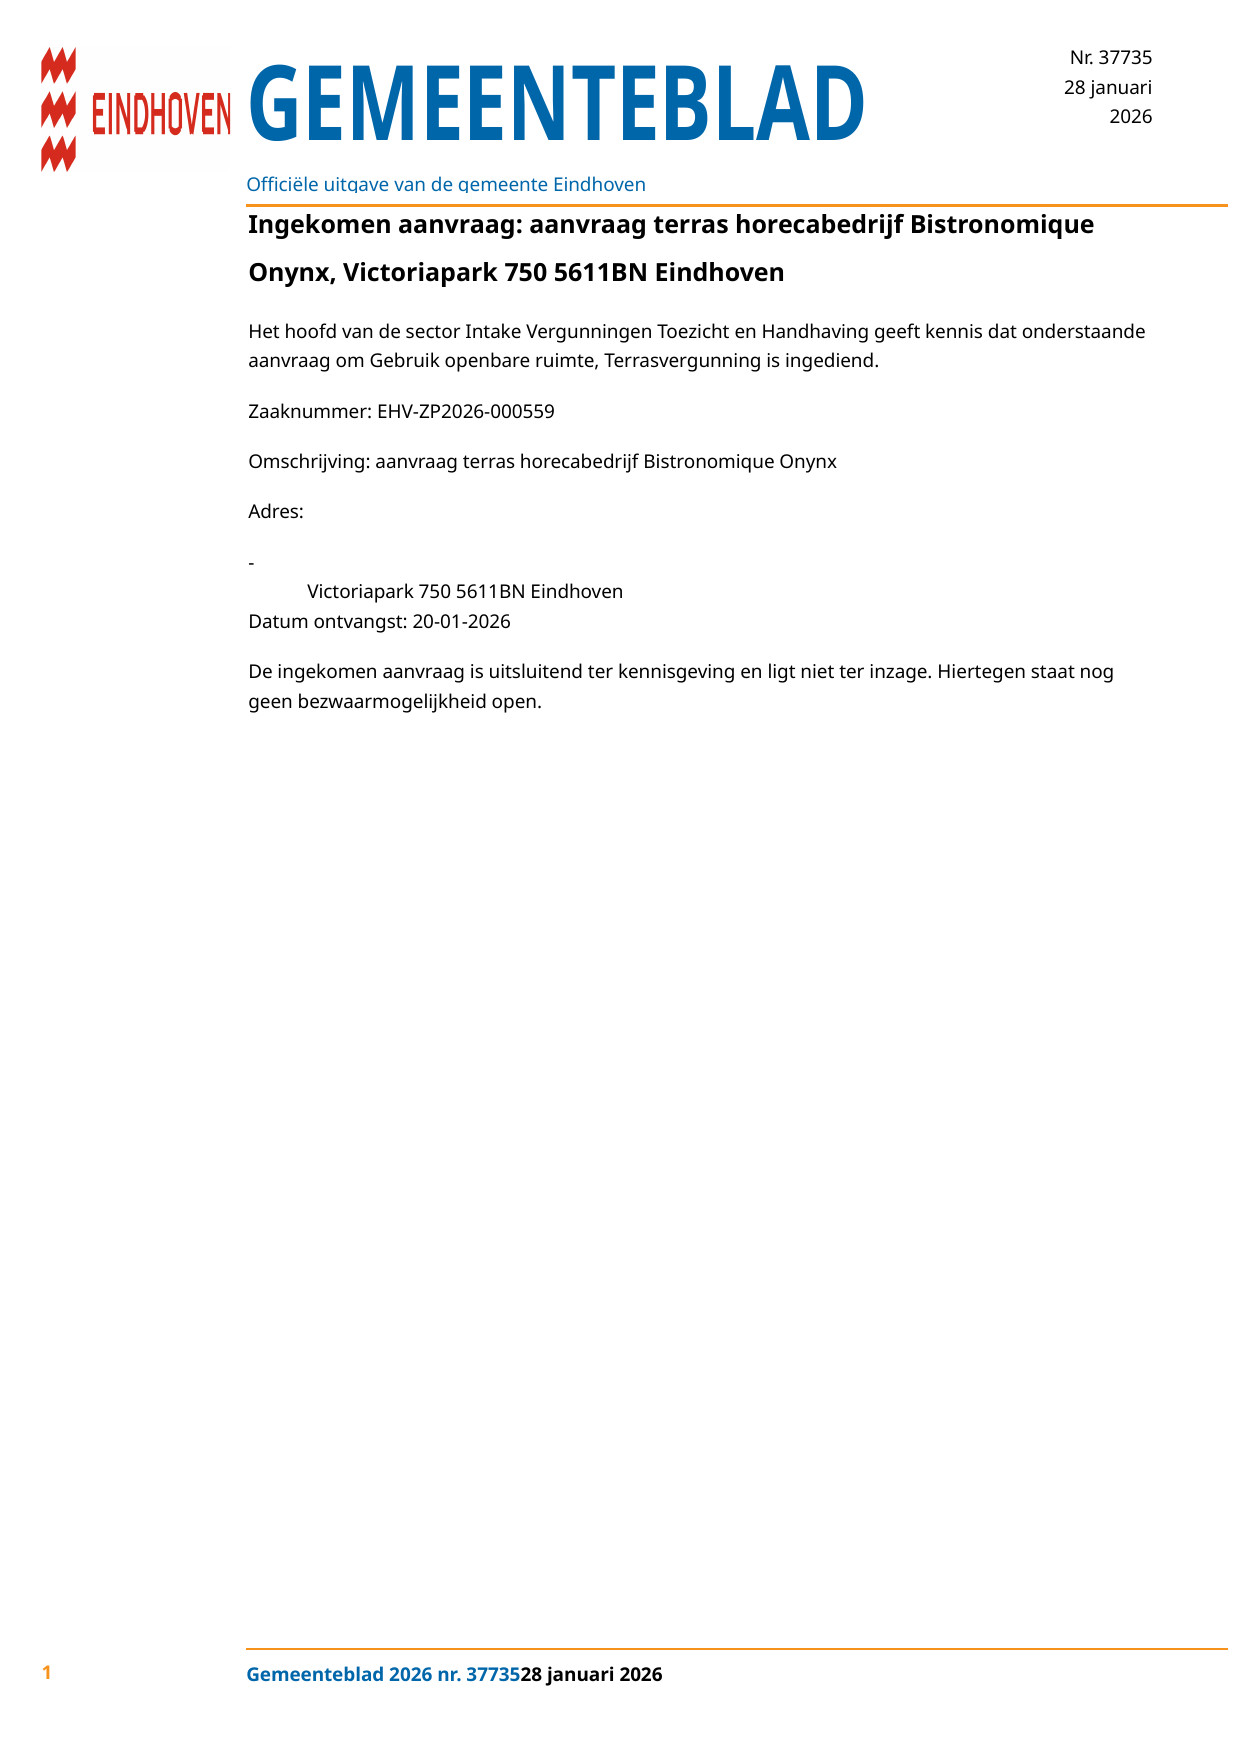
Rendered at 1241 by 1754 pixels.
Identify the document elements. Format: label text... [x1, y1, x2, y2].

text Adres: [248, 499, 1152, 524]
picture [41, 47, 231, 172]
list Victoriapark 750 5611BN Eindhoven [248, 579, 1152, 604]
text Het hoofd van de sector Intake Vergunningen Toezicht en Handhaving geeft kennis dat onderstaande aanvraag om Gebruik openbare ruimte, Terrasvergunning is ingediend. [248, 318, 1152, 373]
text Ingekomen aanvraag: aanvraag terras horecabedrijf Bistronomique Onynx, Victoriapark 750 5611BN Eindhoven [248, 207, 1152, 288]
text Zaaknummer: EHV-ZP2026-000559 [248, 398, 1152, 424]
text Datum ontvangst: 20-01-2026 [248, 608, 1152, 634]
text De ingekomen aanvraag is uitsluitend ter kennisgeving en ligt niet ter inzage. Hiertegen staat nog geen bezwaarmogelijkheid open. [248, 659, 1152, 714]
text Omschrijving: aanvraag terras horecabedrijf Bistronomique Onynx [248, 448, 1152, 474]
